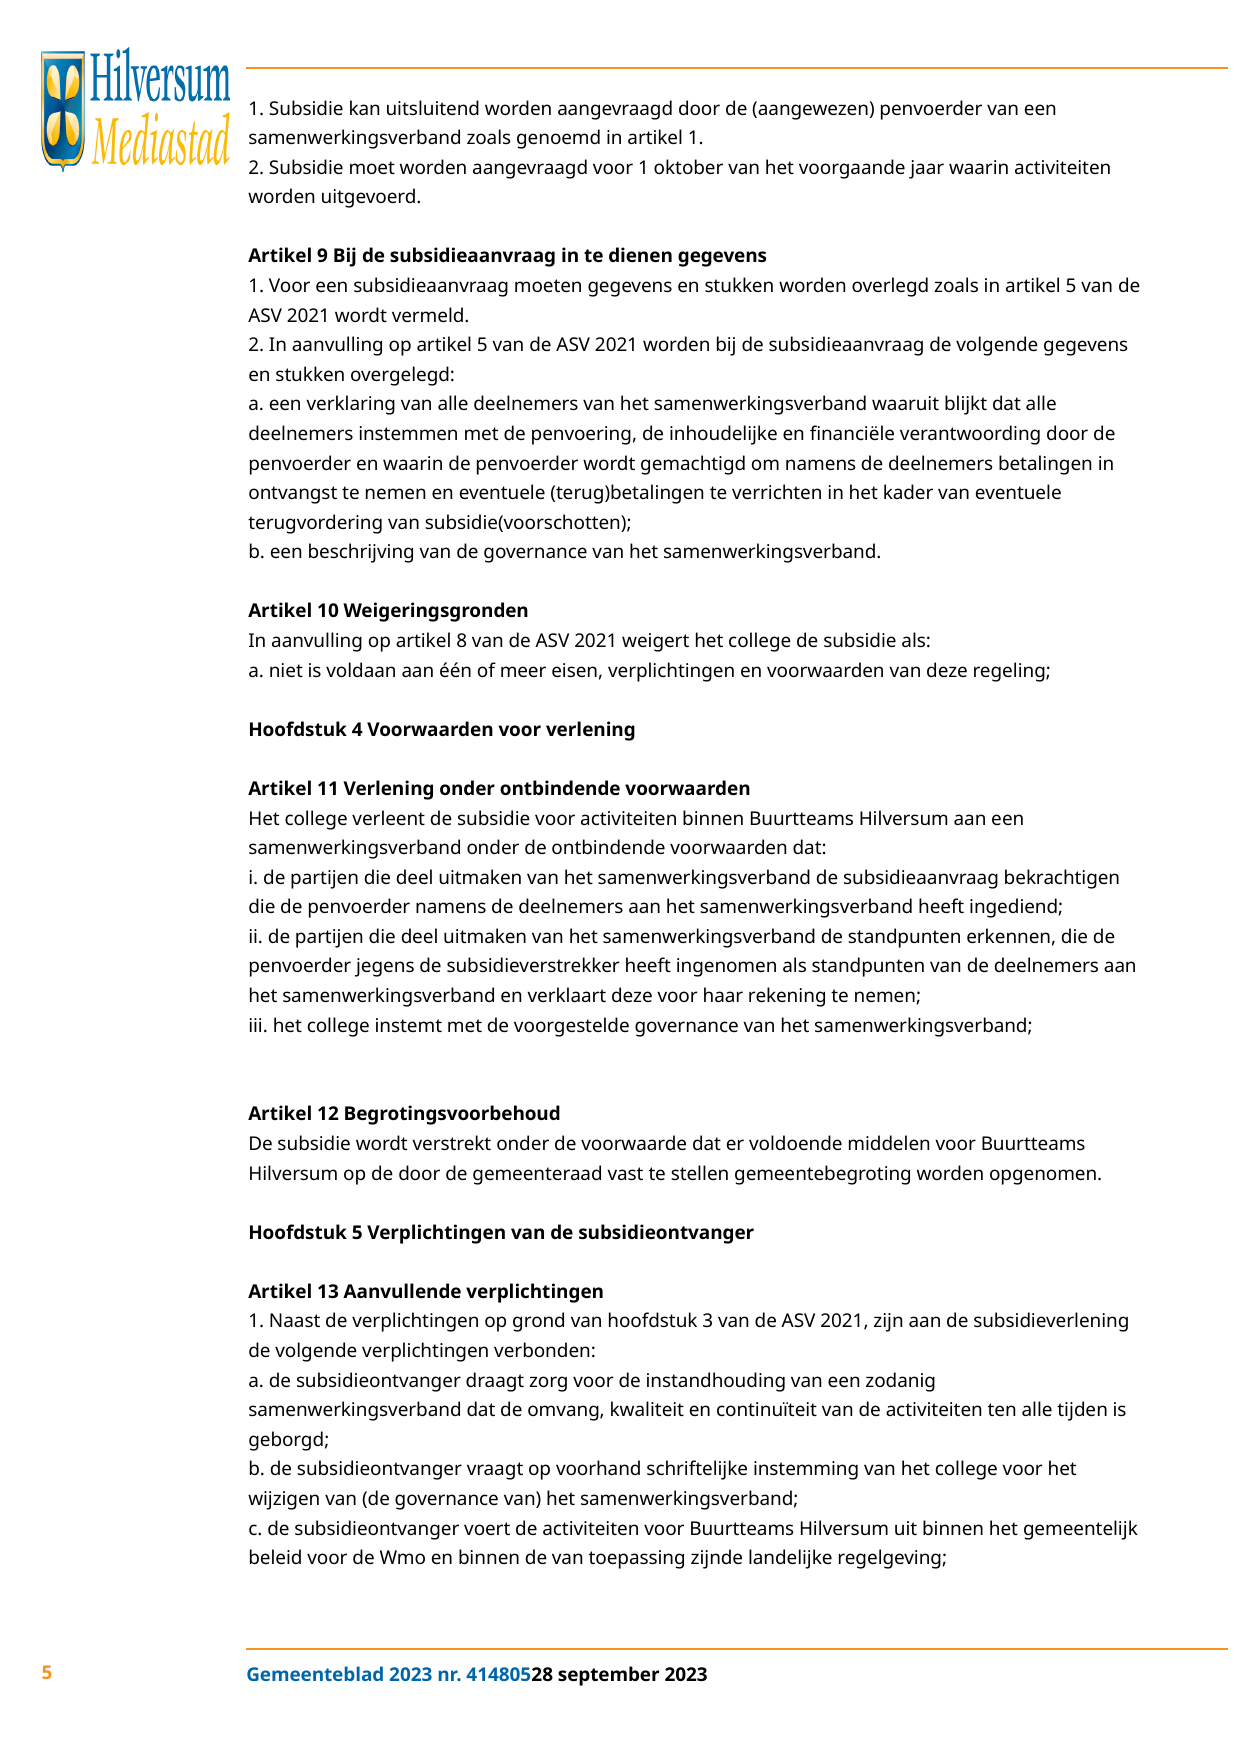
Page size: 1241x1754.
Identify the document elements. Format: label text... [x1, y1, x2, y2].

text 1. Voor een subsidieaanvraag moeten gegevens en stukken worden overlegd zoals in artikel 5 van de ASV 2021 wordt vermeld. [248, 272, 1152, 328]
text 2. Subsidie moet worden aangevraagd voor 1 oktober van het voorgaande jaar waarin activiteiten worden uitgevoerd. [248, 154, 1152, 209]
text In aanvulling op artikel 8 van de ASV 2021 weigert het college de subsidie als: [248, 627, 1152, 653]
text 2. In aanvulling op artikel 5 van de ASV 2021 worden bij de subsidieaanvraag de volgende gegevens en stukken overgelegd: [248, 331, 1152, 387]
text b. een beschrijving van de governance van het samenwerkingsverband. [248, 538, 1152, 564]
text c. de subsidieontvanger voert de activiteiten voor Buurtteams Hilversum uit binnen het gemeentelijk beleid voor de Wmo en binnen de van toepassing zijnde landelijke regelgeving; [248, 1515, 1152, 1570]
picture [41, 47, 231, 172]
text 1. Subsidie kan uitsluitend worden aangevraagd door de (aangewezen) penvoerder van een samenwerkingsverband zoals genoemd in artikel 1. [248, 95, 1152, 150]
text Hoofdstuk 4 Voorwaarden voor verlening [248, 716, 1152, 742]
text Het college verleent de subsidie voor activiteiten binnen Buurtteams Hilversum aan een samenwerkingsverband onder de ontbindende voorwaarden dat: [248, 805, 1152, 860]
text Artikel 10 Weigeringsgronden [248, 598, 1152, 623]
text Hoofdstuk 5 Verplichtingen van de subsidieontvanger [248, 1219, 1152, 1245]
text iii. het college instemt met de voorgestelde governance van het samenwerkingsverband; [248, 1012, 1152, 1038]
text a. een verklaring van alle deelnemers van het samenwerkingsverband waaruit blijkt dat alle deelnemers instemmen met de penvoering, de inhoudelijke en financiële verantwoording door de penvoerder en waarin de penvoerder wordt gemachtigd om namens de deelnemers betalingen in ontvangst te nemen en eventuele (terug)betalingen te verrichten in het kader van eventuele terugvordering van subsidie(voorschotten); [248, 391, 1152, 535]
text Artikel 11 Verlening onder ontbindende voorwaarden [248, 775, 1152, 801]
text a. niet is voldaan aan één of meer eisen, verplichtingen en voorwaarden van deze regeling; [248, 657, 1152, 683]
text Artikel 12 Begrotingsvoorbehoud [248, 1101, 1152, 1126]
text 1. Naast de verplichtingen op grond van hoofdstuk 3 van de ASV 2021, zijn aan de subsidieverlening de volgende verplichtingen verbonden: [248, 1308, 1152, 1363]
text a. de subsidieontvanger draagt zorg voor de instandhouding van een zodanig samenwerkingsverband dat de omvang, kwaliteit en continuïteit van de activiteiten ten alle tijden is geborgd; [248, 1367, 1152, 1452]
text Artikel 13 Aanvullende verplichtingen [248, 1278, 1152, 1304]
text i. de partijen die deel uitmaken van het samenwerkingsverband de subsidieaanvraag bekrachtigen die de penvoerder namens de deelnemers aan het samenwerkingsverband heeft ingediend; [248, 864, 1152, 919]
text De subsidie wordt verstrekt onder de voorwaarde dat er voldoende middelen voor Buurtteams Hilversum op de door de gemeenteraad vast te stellen gemeentebegroting worden opgenomen. [248, 1130, 1152, 1186]
text Artikel 9 Bij de subsidieaanvraag in te dienen gegevens [248, 243, 1152, 268]
text ii. de partijen die deel uitmaken van het samenwerkingsverband de standpunten erkennen, die de penvoerder jegens de subsidieverstrekker heeft ingenomen als standpunten van de deelnemers aan het samenwerkingsverband en verklaart deze voor haar rekening te nemen; [248, 923, 1152, 1008]
text b. de subsidieontvanger vraagt op voorhand schriftelijke instemming van het college voor het wijzigen van (de governance van) het samenwerkingsverband; [248, 1456, 1152, 1511]
